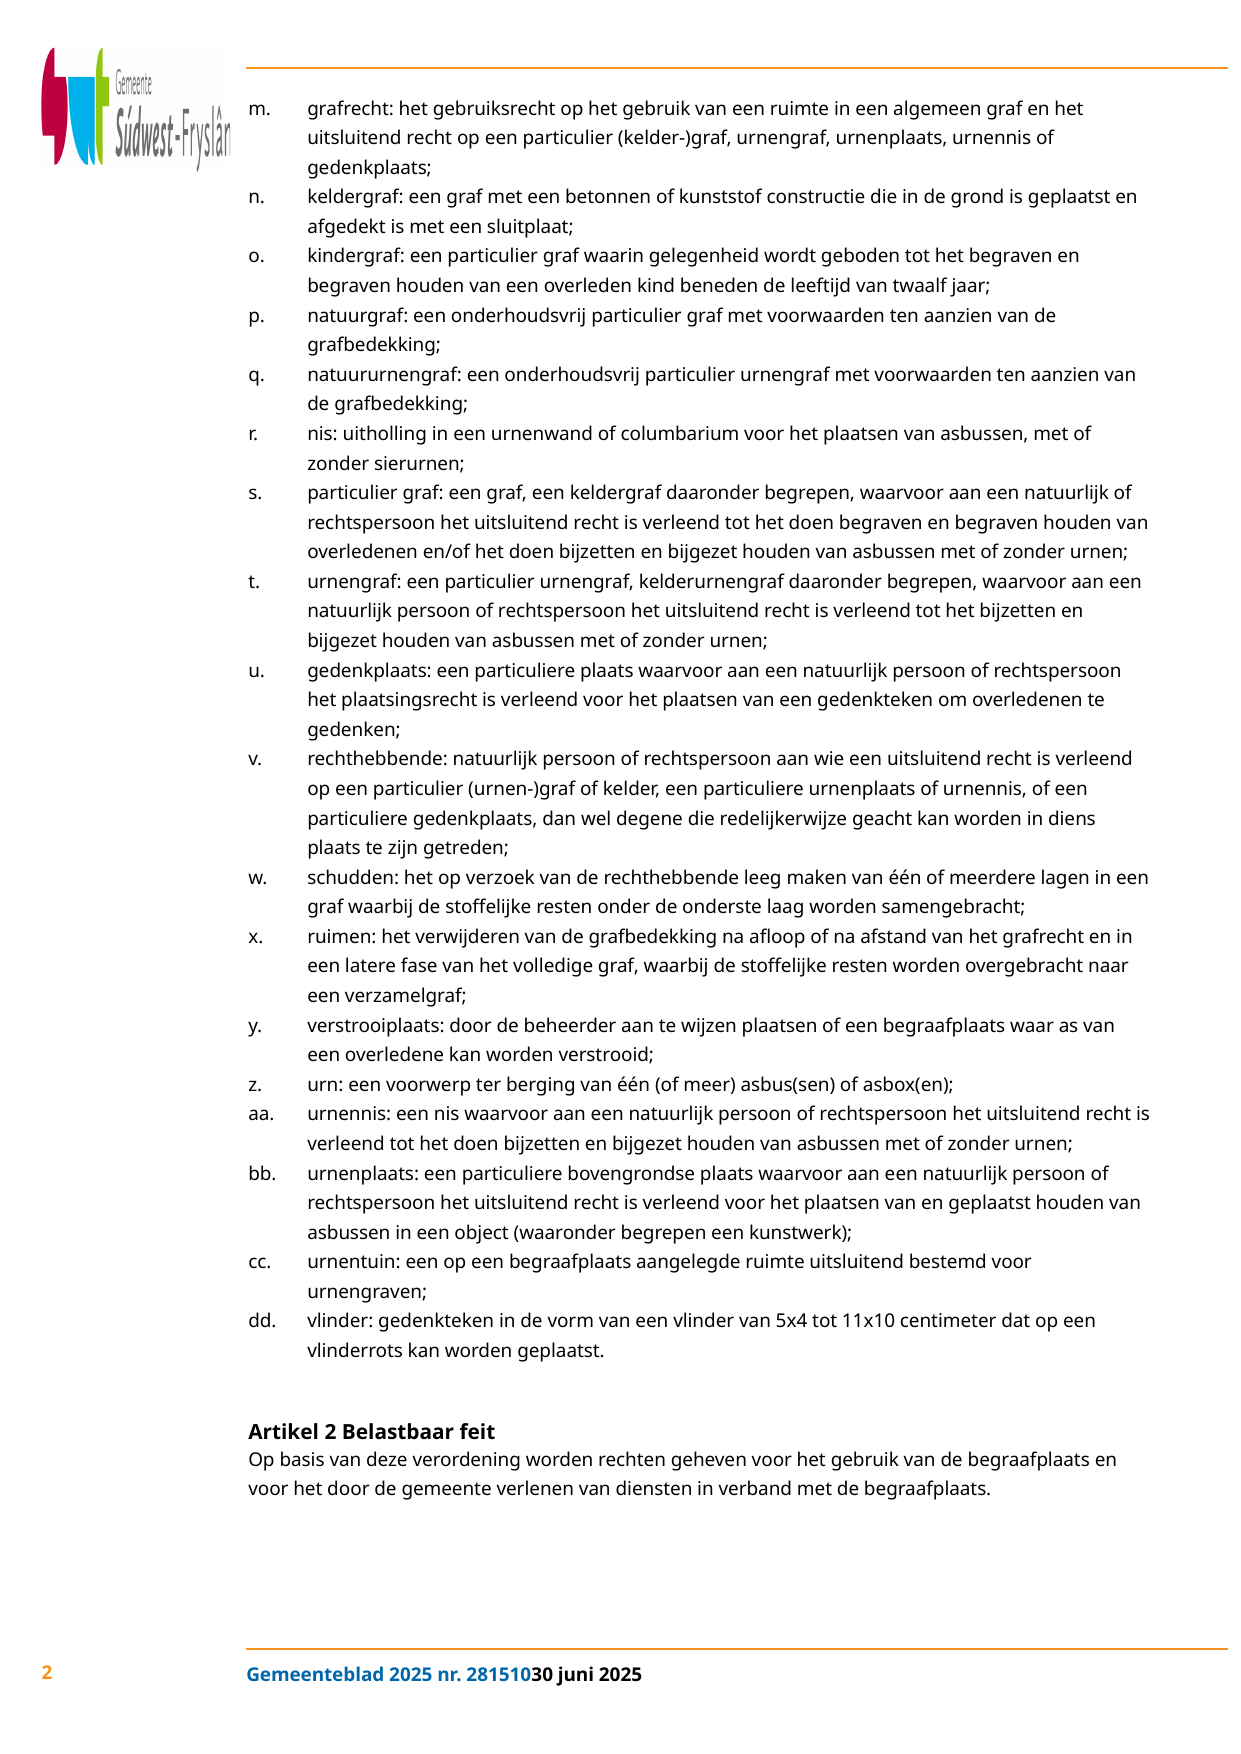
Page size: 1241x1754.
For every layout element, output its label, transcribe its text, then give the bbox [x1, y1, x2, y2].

list particulier graf: een graf, een keldergraf daaronder begrepen, waarvoor aan een natuurlijk of rechtspersoon het uitsluitend recht is verleend tot het doen begraven en begraven houden van overledenen en/of het doen bijzetten en bijgezet houden van asbussen met of zonder urnen; [248, 479, 1152, 564]
list urnennis: een nis waarvoor aan een natuurlijk persoon of rechtspersoon het uitsluitend recht is verleend tot het doen bijzetten en bijgezet houden van asbussen met of zonder urnen; [248, 1101, 1152, 1156]
list kindergraf: een particulier graf waarin gelegenheid wordt geboden tot het begraven en begraven houden van een overleden kind beneden de leeftijd van twaalf jaar; [248, 243, 1152, 298]
list gedenkplaats: een particuliere plaats waarvoor aan een natuurlijk persoon of rechtspersoon het plaatsingsrecht is verleend voor het plaatsen van een gedenkteken om overledenen te gedenken; [248, 657, 1152, 742]
list natuurgraf: een onderhoudsvrij particulier graf met voorwaarden ten aanzien van de grafbedekking; [248, 302, 1152, 357]
list nis: uitholling in een urnenwand of columbarium voor het plaatsen van asbussen, met of zonder sierurnen; [248, 420, 1152, 476]
picture [41, 47, 231, 172]
list keldergraf: een graf met een betonnen of kunststof constructie die in de grond is geplaatst en afgedekt is met een sluitplaat; [248, 183, 1152, 239]
text Artikel 2 Belastbaar feit [248, 1417, 1152, 1446]
text Op basis van deze verordening worden rechten geheven voor het gebruik van de begraafplaats en voor het door de gemeente verlenen van diensten in verband met de begraafplaats. [248, 1446, 1152, 1501]
list schudden: het op verzoek van de rechthebbende leeg maken van één of meerdere lagen in een graf waarbij de stoffelijke resten onder de onderste laag worden samengebracht; [248, 864, 1152, 919]
list ruimen: het verwijderen van de grafbedekking na afloop of na afstand van het grafrecht en in een latere fase van het volledige graf, waarbij de stoffelijke resten worden overgebracht naar een verzamelgraf; [248, 923, 1152, 1008]
list urnenplaats: een particuliere bovengrondse plaats waarvoor aan een natuurlijk persoon of rechtspersoon het uitsluitend recht is verleend voor het plaatsen van en geplaatst houden van asbussen in een object (waaronder begrepen een kunstwerk); [248, 1160, 1152, 1245]
list grafrecht: het gebruiksrecht op het gebruik van een ruimte in een algemeen graf en het uitsluitend recht op een particulier (kelder-)graf, urnengraf, urnenplaats, urnennis of gedenkplaats; [248, 95, 1152, 180]
list urn: een voorwerp ter berging van één (of meer) asbus(sen) of asbox(en); [248, 1071, 1152, 1097]
list verstrooiplaats: door de beheerder aan te wijzen plaatsen of een begraafplaats waar as van een overledene kan worden verstrooid; [248, 1012, 1152, 1067]
list urnengraf: een particulier urnengraf, kelderurnengraf daaronder begrepen, waarvoor aan een natuurlijk persoon of rechtspersoon het uitsluitend recht is verleend tot het bijzetten en bijgezet houden van asbussen met of zonder urnen; [248, 568, 1152, 653]
list vlinder: gedenkteken in de vorm van een vlinder van 5x4 tot 11x10 centimeter dat op een vlinderrots kan worden geplaatst. [248, 1308, 1152, 1363]
list urnentuin: een op een begraafplaats aangelegde ruimte uitsluitend bestemd voor urnengraven; [248, 1248, 1152, 1304]
list natuururnengraf: een onderhoudsvrij particulier urnengraf met voorwaarden ten aanzien van de grafbedekking; [248, 361, 1152, 416]
list rechthebbende: natuurlijk persoon of rechtspersoon aan wie een uitsluitend recht is verleend op een particulier (urnen-)graf of kelder, een particuliere urnenplaats of urnennis, of een particuliere gedenkplaats, dan wel degene die redelijkerwijze geacht kan worden in diens plaats te zijn getreden; [248, 746, 1152, 860]
